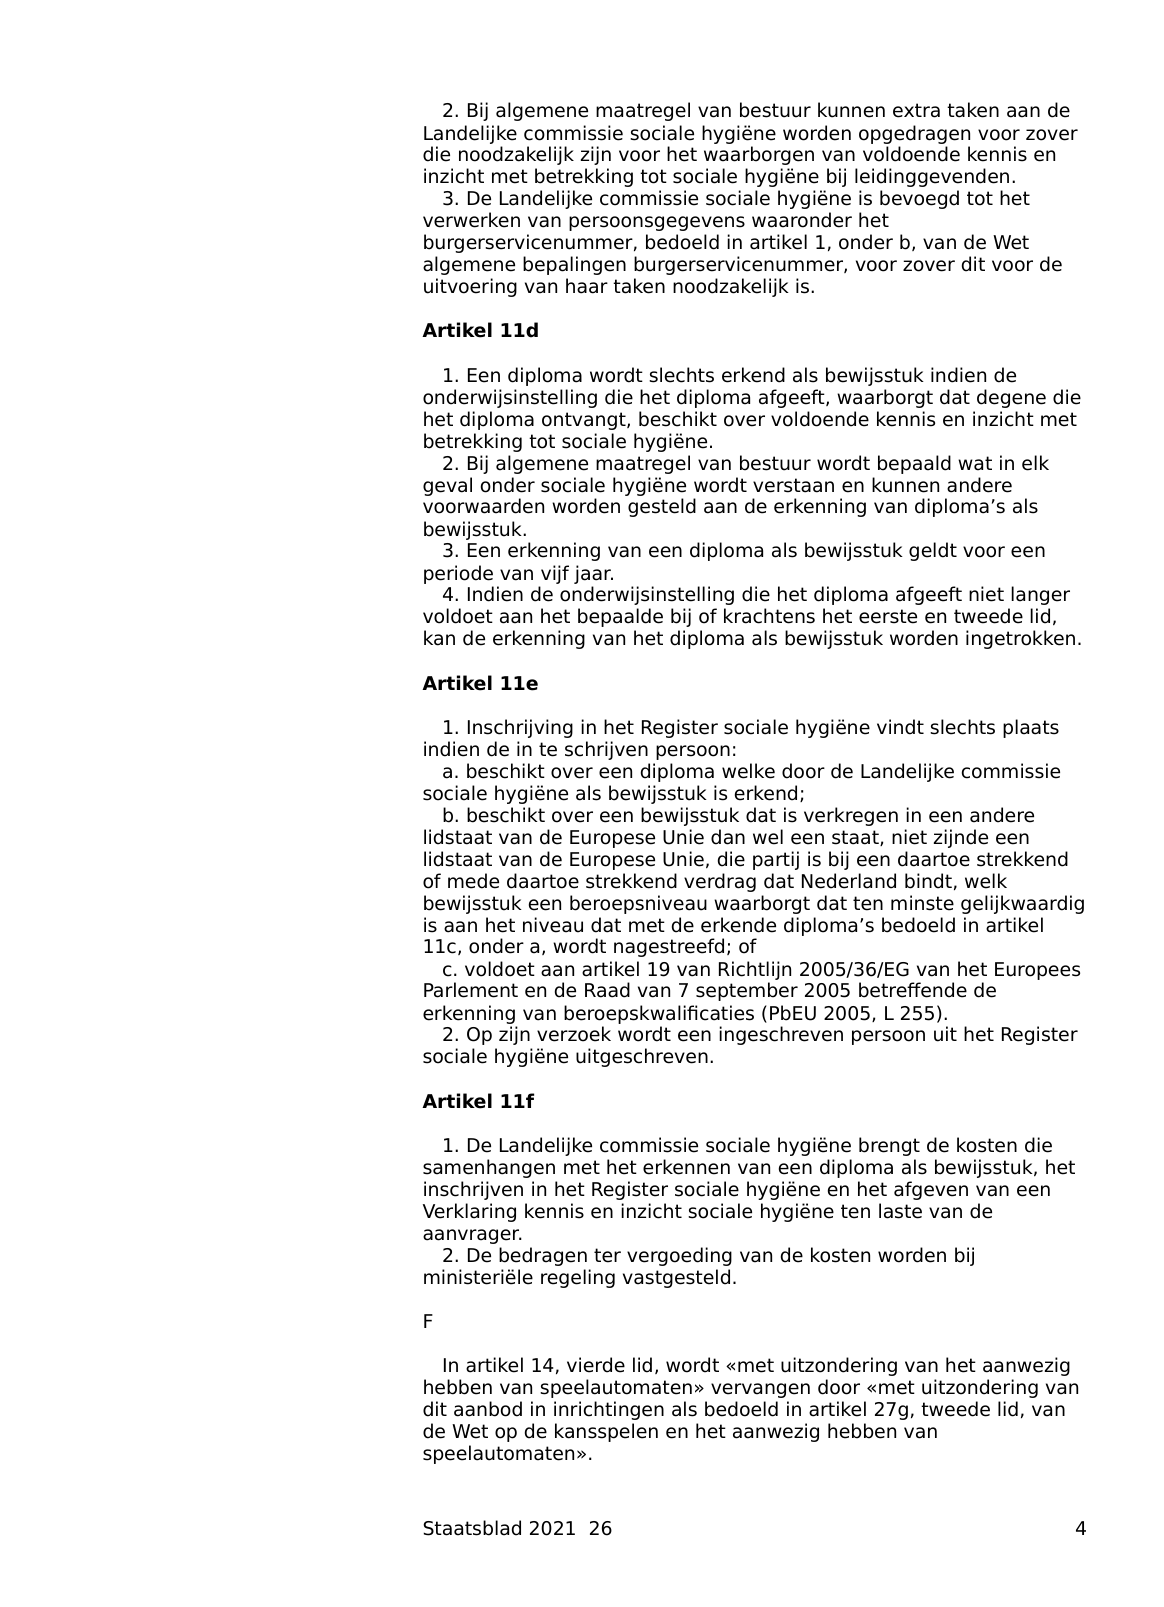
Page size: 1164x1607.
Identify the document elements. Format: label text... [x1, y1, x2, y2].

text 3. Een erkenning van een diploma als bewijsstuk geldt voor een periode van vijf jaar. [422, 540, 1087, 584]
text 1. Een diploma wordt slechts erkend als bewijsstuk indien de onderwijsinstelling die het diploma afgeeft, waarborgt dat degene die het diploma ontvangt, beschikt over voldoende kennis en inzicht met betrekking tot sociale hygiëne. [422, 364, 1087, 452]
subtitle Artikel 11e [422, 672, 1087, 694]
text F [422, 1311, 1087, 1333]
text 1. Inschrijving in het Register sociale hygiëne vindt slechts plaats indien de in te schrijven persoon: [422, 717, 1087, 761]
subtitle Artikel 11f [422, 1091, 1087, 1112]
text b. beschikt over een bewijsstuk dat is verkregen in een andere lidstaat van de Europese Unie dan wel een staat, niet zijnde een lidstaat van de Europese Unie, die partij is bij een daartoe strekkend of mede daartoe strekkend verdrag dat Nederland bindt, welk bewijsstuk een beroepsniveau waarborgt dat ten minste gelijkwaardig is aan het niveau dat met de erkende diploma’s bedoeld in artikel 11c, onder a, wordt nagestreefd; of [422, 804, 1087, 958]
text 1. De Landelijke commissie sociale hygiëne brengt de kosten die samenhangen met het erkennen van een diploma als bewijsstuk, het inschrijven in het Register sociale hygiëne en het afgeven van een Verklaring kennis en inzicht sociale hygiëne ten laste van de aanvrager. [422, 1135, 1087, 1244]
text In artikel 14, vierde lid, wordt «met uitzondering van het aanwezig hebben van speelautomaten» vervangen door «met uitzondering van dit aanbod in inrichtingen als bedoeld in artikel 27g, tweede lid, van de Wet op de kansspelen en het aanwezig hebben van speelautomaten». [422, 1355, 1087, 1465]
text 2. Bij algemene maatregel van bestuur wordt bepaald wat in elk geval onder sociale hygiëne wordt verstaan en kunnen andere voorwaarden worden gesteld aan de erkenning van diploma’s als bewijsstuk. [422, 452, 1087, 540]
text c. voldoet aan artikel 19 van Richtlijn 2005/36/EG van het Europees Parlement en de Raad van 7 september 2005 betreffende de erkenning van beroepskwalificaties (PbEU 2005, L 255). [422, 958, 1087, 1024]
text 4. Indien de onderwijsinstelling die het diploma afgeeft niet langer voldoet aan het bepaalde bij of krachtens het eerste en tweede lid, kan de erkenning van het diploma als bewijsstuk worden ingetrokken. [422, 584, 1087, 650]
text 2. De bedragen ter vergoeding van de kosten worden bij ministeriële regeling vastgesteld. [422, 1244, 1087, 1288]
text 3. De Landelijke commissie sociale hygiëne is bevoegd tot het verwerken van persoonsgegevens waaronder het burgerservicenummer, bedoeld in artikel 1, onder b, van de Wet algemene bepalingen burgerservicenummer, voor zover dit voor de uitvoering van haar taken noodzakelijk is. [422, 188, 1087, 298]
subtitle Artikel 11d [422, 320, 1087, 342]
text 2. Bij algemene maatregel van bestuur kunnen extra taken aan de Landelijke commissie sociale hygiëne worden opgedragen voor zover die noodzakelijk zijn voor het waarborgen van voldoende kennis en inzicht met betrekking tot sociale hygiëne bij leidinggevenden. [422, 100, 1087, 188]
text a. beschikt over een diploma welke door de Landelijke commissie sociale hygiëne als bewijsstuk is erkend; [422, 761, 1087, 804]
text 2. Op zijn verzoek wordt een ingeschreven persoon uit het Register sociale hygiëne uitgeschreven. [422, 1024, 1087, 1068]
